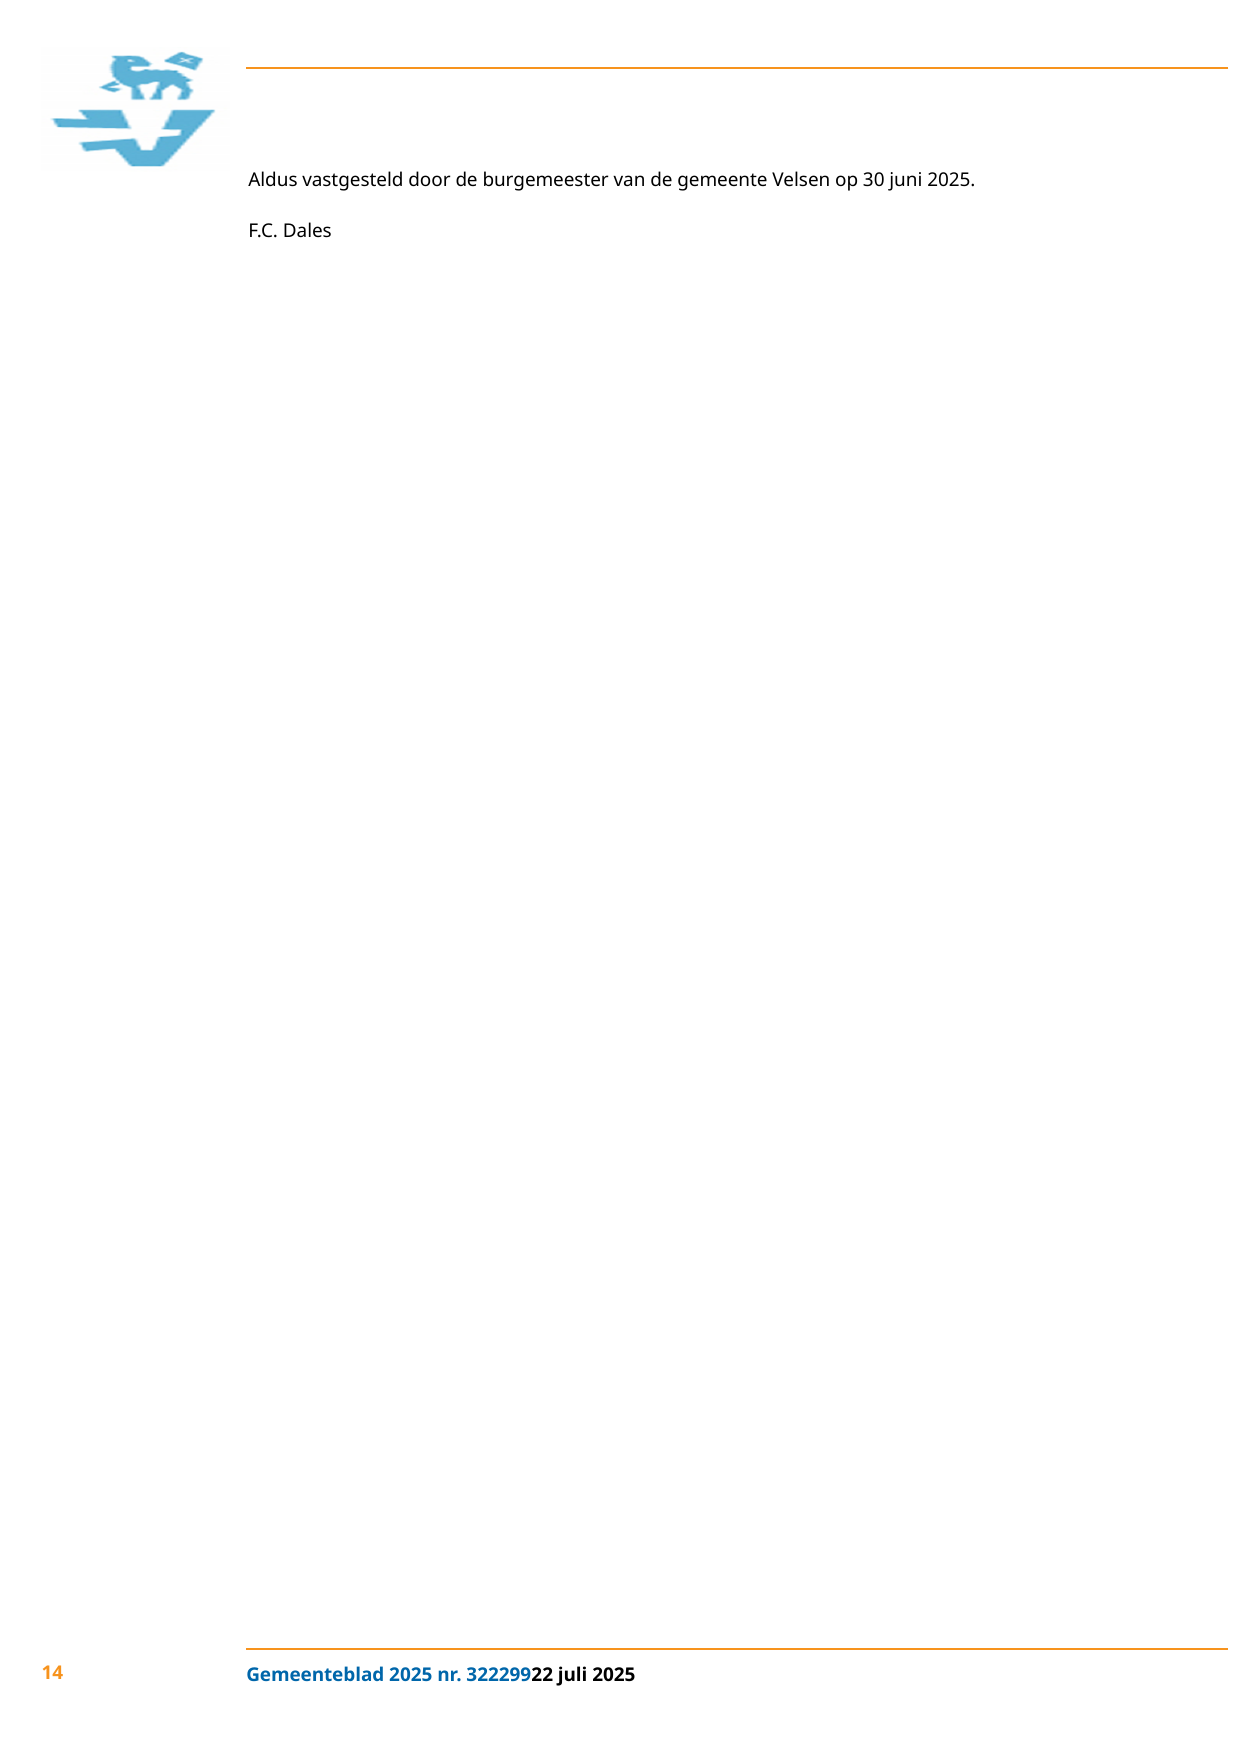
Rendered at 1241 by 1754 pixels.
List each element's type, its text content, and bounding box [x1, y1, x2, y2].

text F.C. Dales [248, 218, 1152, 243]
text Aldus vastgesteld door de burgemeester van de gemeente Velsen op 30 juni 2025. [248, 166, 1152, 192]
picture [41, 47, 231, 172]
